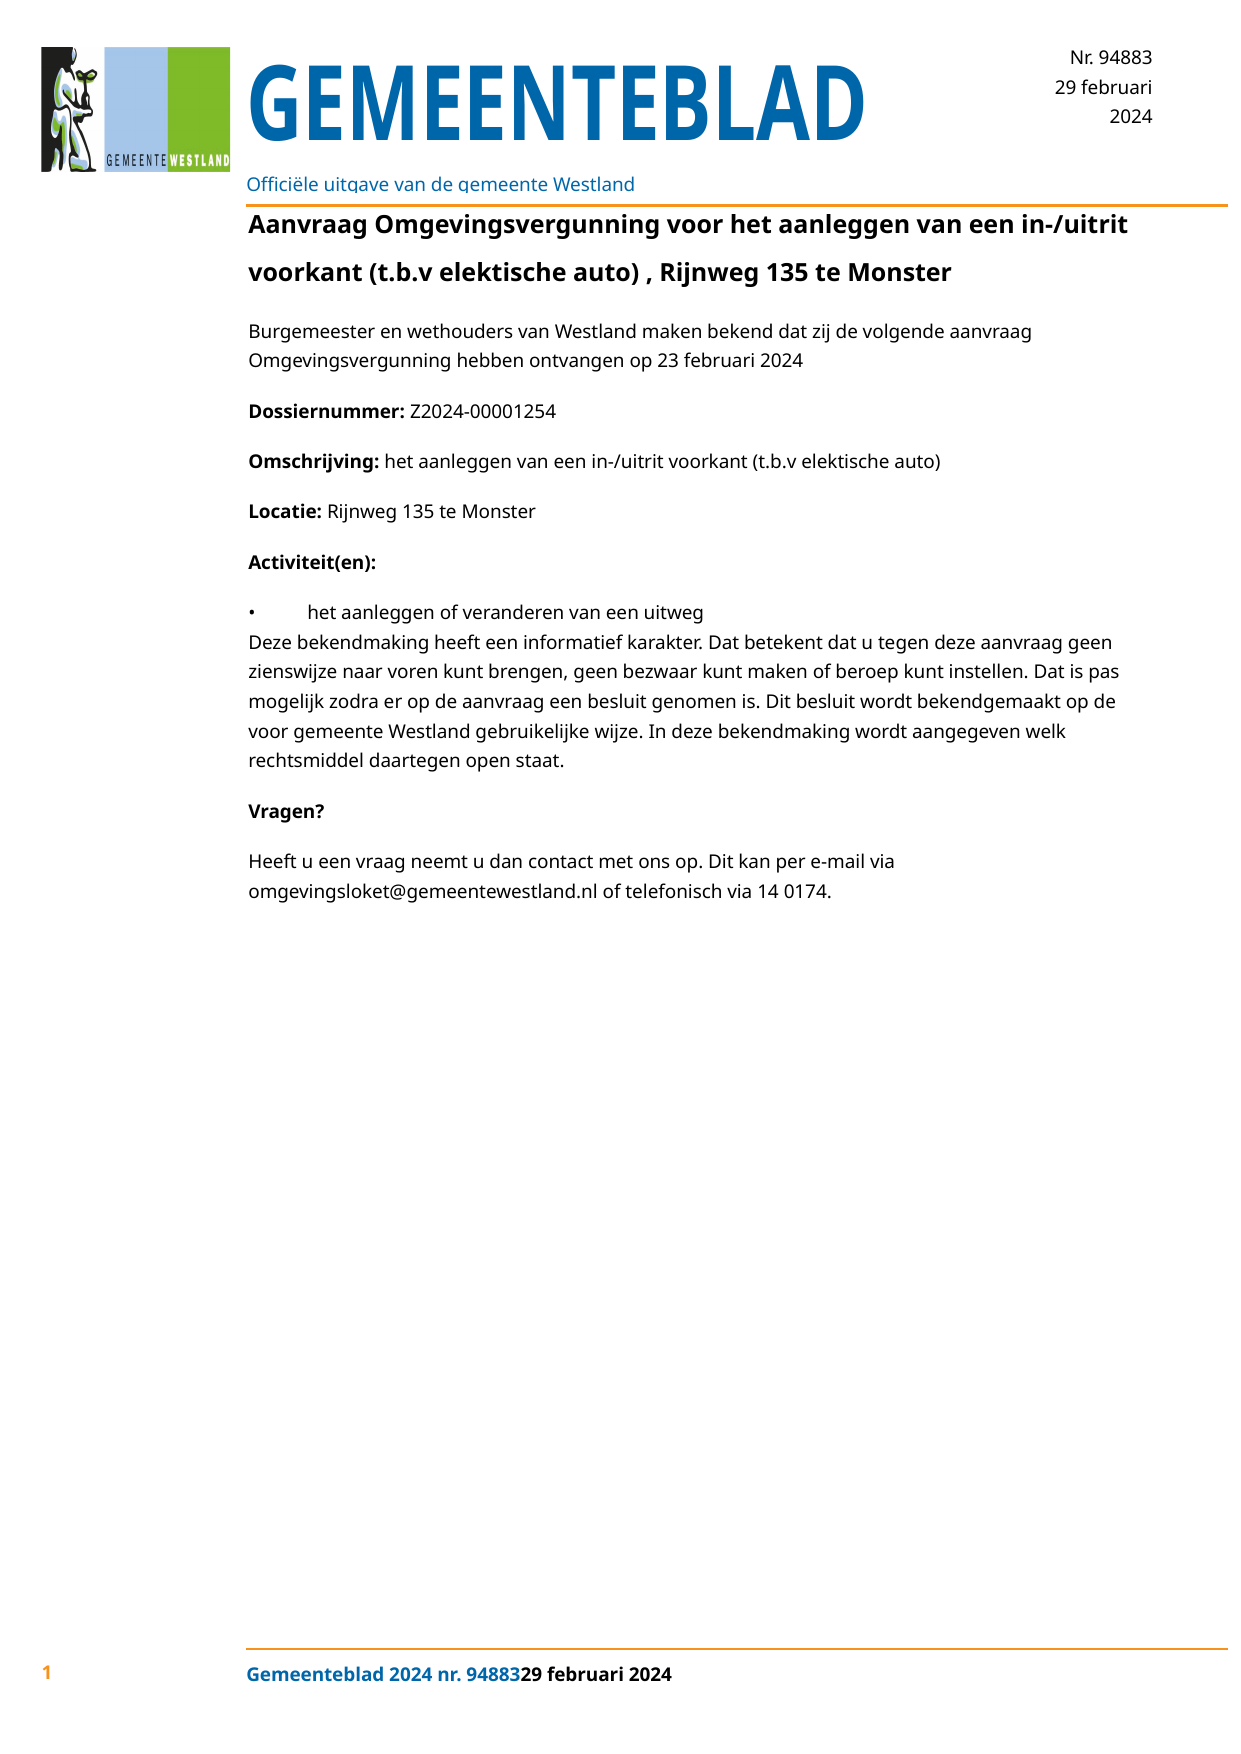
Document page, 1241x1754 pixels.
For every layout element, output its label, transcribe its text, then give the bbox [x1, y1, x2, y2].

text Locatie: Rijnweg 135 te Monster [248, 499, 1152, 524]
text Burgemeester en wethouders van Westland maken bekend dat zij de volgende aanvraag Omgevingsvergunning hebben ontvangen op 23 februari 2024 [248, 318, 1152, 373]
text Vragen? [248, 798, 1152, 824]
text Dossiernummer: Z2024-00001254 [248, 398, 1152, 424]
picture [41, 47, 231, 172]
text Activiteit(en): [248, 549, 1152, 575]
list het aanleggen of veranderen van een uitweg [248, 599, 1152, 625]
text Heeft u een vraag neemt u dan contact met ons op. Dit kan per e-mail via omgevingsloket@gemeentewestland.nl of telefonisch via 14 0174. [248, 848, 1152, 904]
text Deze bekendmaking heeft een informatief karakter. Dat betekent dat u tegen deze aanvraag geen zienswijze naar voren kunt brengen, geen bezwaar kunt maken of beroep kunt instellen. Dat is pas mogelijk zodra er op de aanvraag een besluit genomen is. Dit besluit wordt bekendgemaakt op de voor gemeente Westland gebruikelijke wijze. In deze bekendmaking wordt aangegeven welk rechtsmiddel daartegen open staat. [248, 629, 1152, 773]
text Aanvraag Omgevingsvergunning voor het aanleggen van een in-/uitrit voorkant (t.b.v elektische auto) , Rijnweg 135 te Monster [248, 207, 1152, 288]
text Omschrijving: het aanleggen van een in-/uitrit voorkant (t.b.v elektische auto) [248, 448, 1152, 474]
